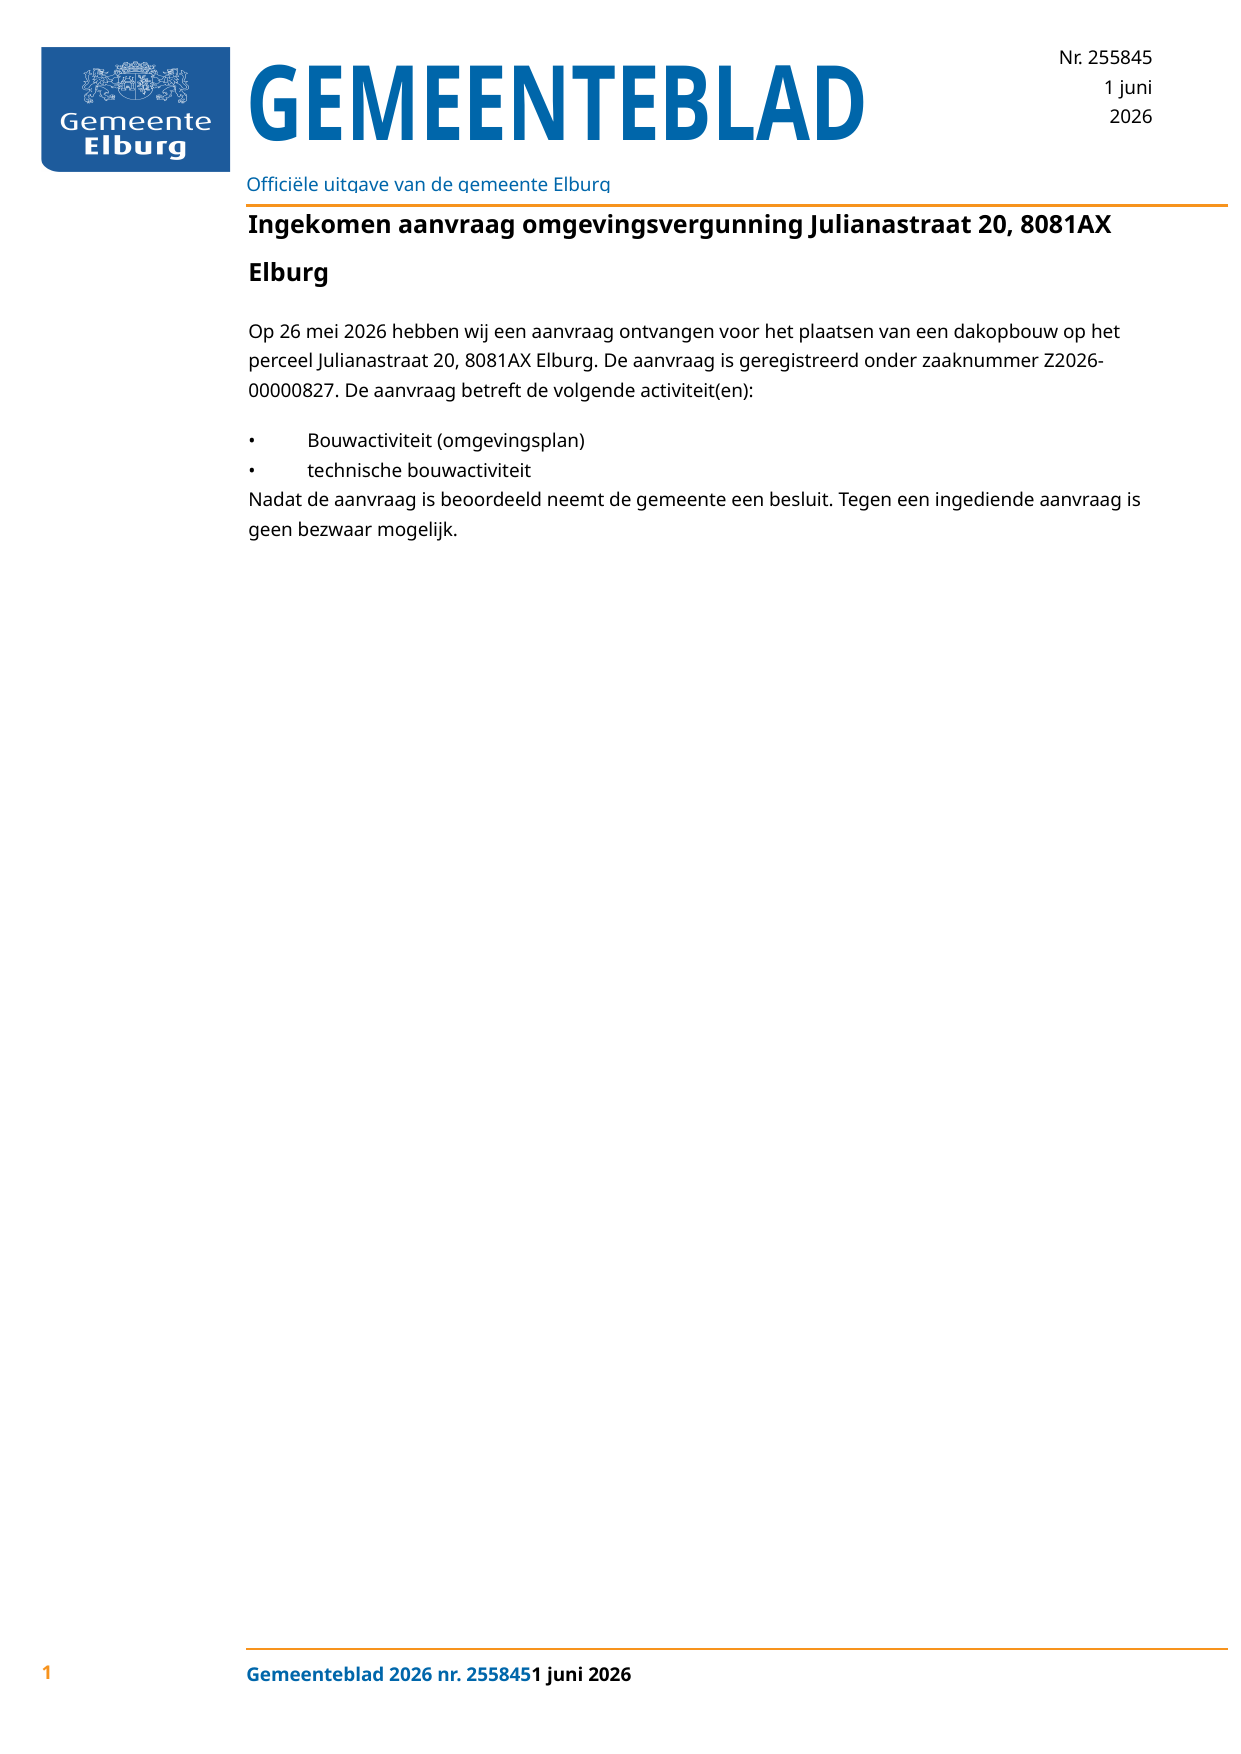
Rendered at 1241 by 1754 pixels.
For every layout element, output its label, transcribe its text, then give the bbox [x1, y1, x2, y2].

list Bouwactiviteit (omgevingsplan) [248, 427, 1152, 453]
text Op 26 mei 2026 hebben wij een aanvraag ontvangen voor het plaatsen van een dakopbouw op het perceel Julianastraat 20, 8081AX Elburg. De aanvraag is geregistreerd onder zaaknummer Z2026-00000827. De aanvraag betreft de volgende activiteit(en): [248, 318, 1152, 403]
picture [41, 47, 231, 172]
text Nadat de aanvraag is beoordeeld neemt de gemeente een besluit. Tegen een ingediende aanvraag is geen bezwaar mogelijk. [248, 487, 1152, 542]
list technische bouwactiviteit [248, 457, 1152, 483]
text Ingekomen aanvraag omgevingsvergunning Julianastraat 20, 8081AX Elburg [248, 207, 1152, 288]
